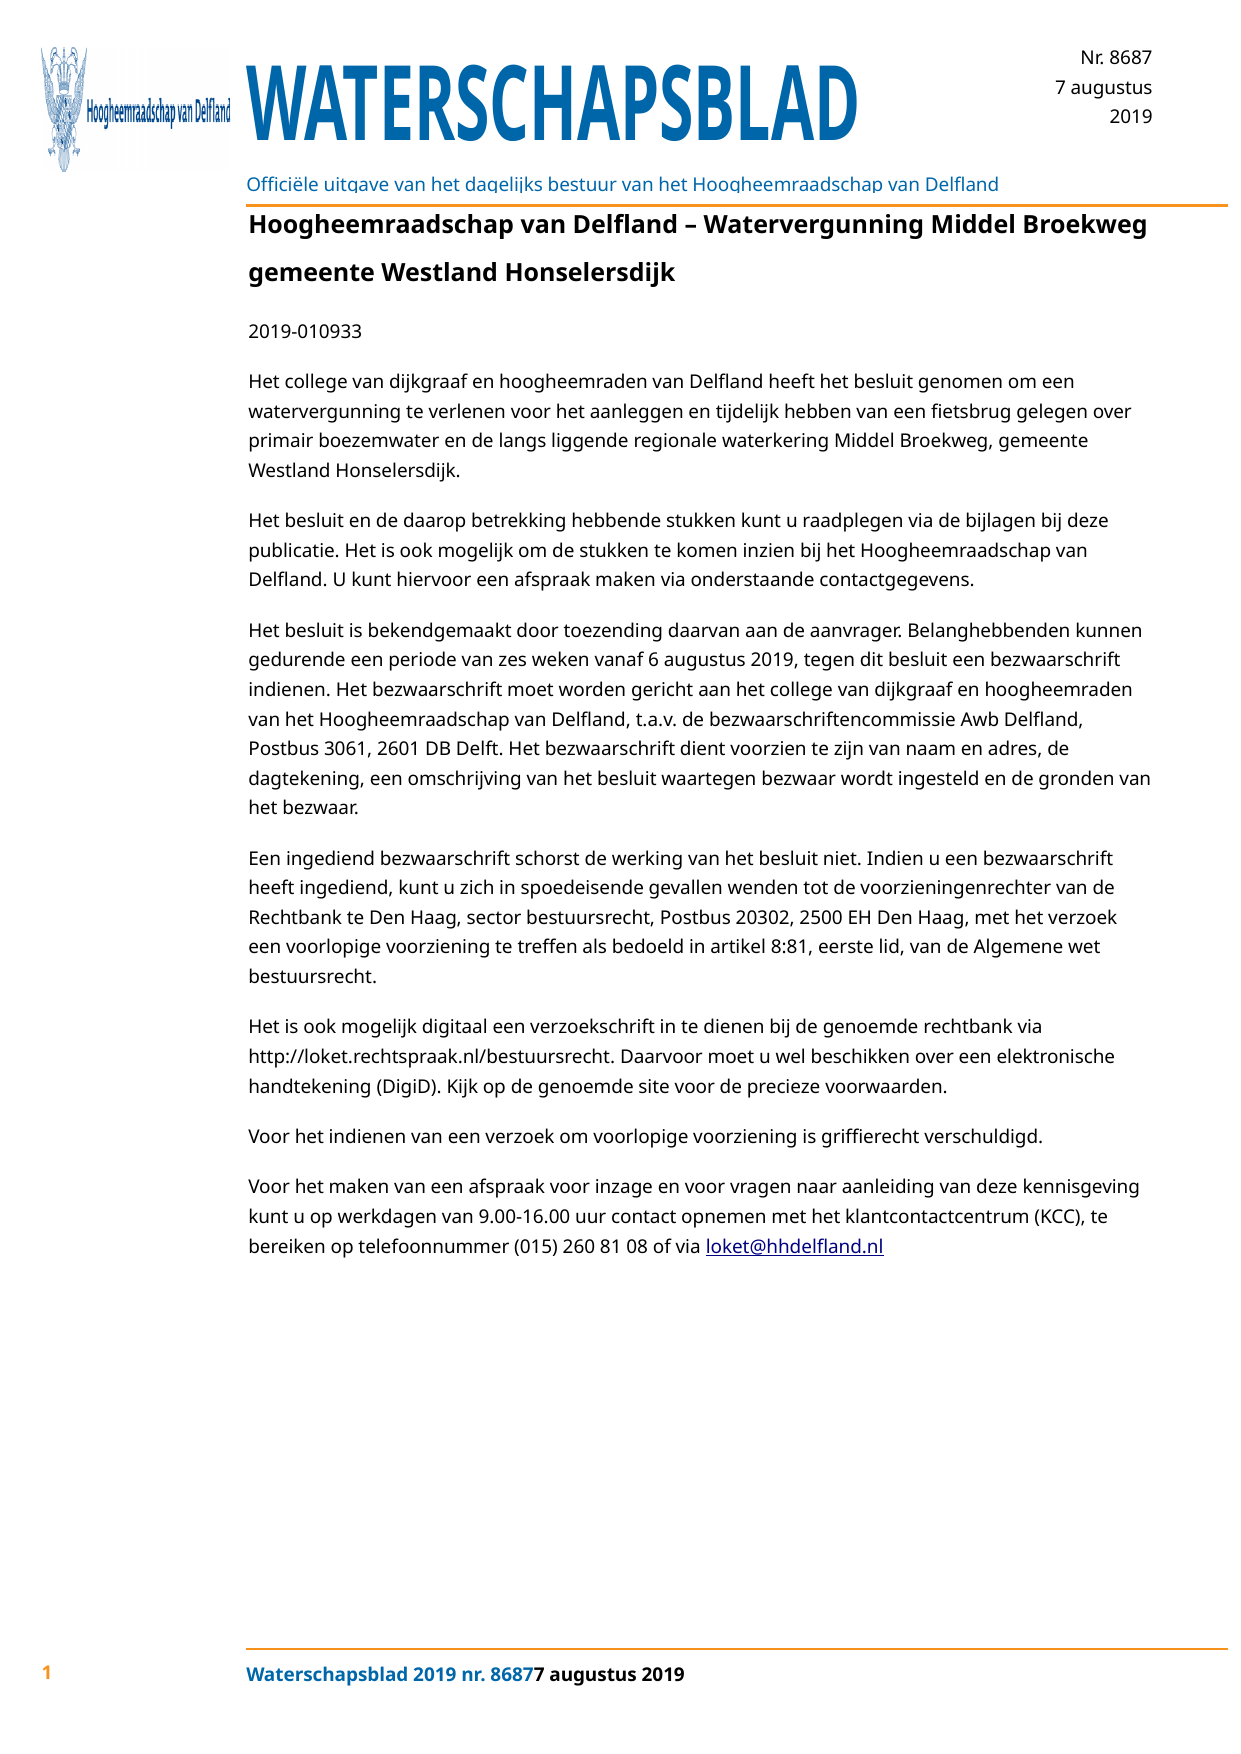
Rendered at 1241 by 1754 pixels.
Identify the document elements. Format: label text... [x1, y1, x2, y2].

text Het besluit is bekendgemaakt door toezending daarvan aan de aanvrager. Belanghebbenden kunnen gedurende een periode van zes weken vanaf 6 augustus 2019, tegen dit besluit een bezwaarschrift indienen. Het bezwaarschrift moet worden gericht aan het college van dijkgraaf en hoogheemraden van het Hoogheemraadschap van Delfland, t.a.v. de bezwaarschriftencommissie Awb Delfland, Postbus 3061, 2601 DB Delft. Het bezwaarschrift dient voorzien te zijn van naam en adres, de dagtekening, een omschrijving van het besluit waartegen bezwaar wordt ingesteld en de gronden van het bezwaar. [248, 617, 1152, 820]
picture [41, 47, 231, 172]
text Een ingediend bezwaarschrift schorst de werking van het besluit niet. Indien u een bezwaarschrift heeft ingediend, kunt u zich in spoedeisende gevallen wenden tot de voorzieningenrechter van de Rechtbank te Den Haag, sector bestuursrecht, Postbus 20302, 2500 EH Den Haag, met het verzoek een voorlopige voorziening te treffen als bedoeld in artikel 8:81, eerste lid, van de Algemene wet bestuursrecht. [248, 845, 1152, 989]
text Hoogheemraadschap van Delfland – Watervergunning Middel Broekweg gemeente Westland Honselersdijk [248, 207, 1152, 288]
text Het college van dijkgraaf en hoogheemraden van Delfland heeft het besluit genomen om een watervergunning te verlenen voor het aanleggen en tijdelijk hebben van een fietsbrug gelegen over primair boezemwater en de langs liggende regionale waterkering Middel Broekweg, gemeente Westland Honselersdijk. [248, 368, 1152, 483]
text Het besluit en de daarop betrekking hebbende stukken kunt u raadplegen via de bijlagen bij deze publicatie. Het is ook mogelijk om de stukken te komen inzien bij het Hoogheemraadschap van Delfland. U kunt hiervoor een afspraak maken via onderstaande contactgegevens. [248, 507, 1152, 592]
text Het is ook mogelijk digitaal een verzoekschrift in te dienen bij de genoemde rechtbank via http://loket.rechtspraak.nl/bestuursrecht. Daarvoor moet u wel beschikken over een elektronische handtekening (DigiD). Kijk op de genoemde site voor de precieze voorwaarden. [248, 1014, 1152, 1099]
text Voor het maken van een afspraak voor inzage en voor vragen naar aanleiding van deze kennisgeving kunt u op werkdagen van 9.00-16.00 uur contact opnemen met het klantcontactcentrum (KCC), te bereiken op telefoonnummer (015) 260 81 08 of via loket@hhdelfland.nl [248, 1174, 1152, 1259]
text Voor het indienen van een verzoek om voorlopige voorziening is griffierecht verschuldigd. [248, 1123, 1152, 1149]
text 2019-010933 [248, 318, 1152, 344]
